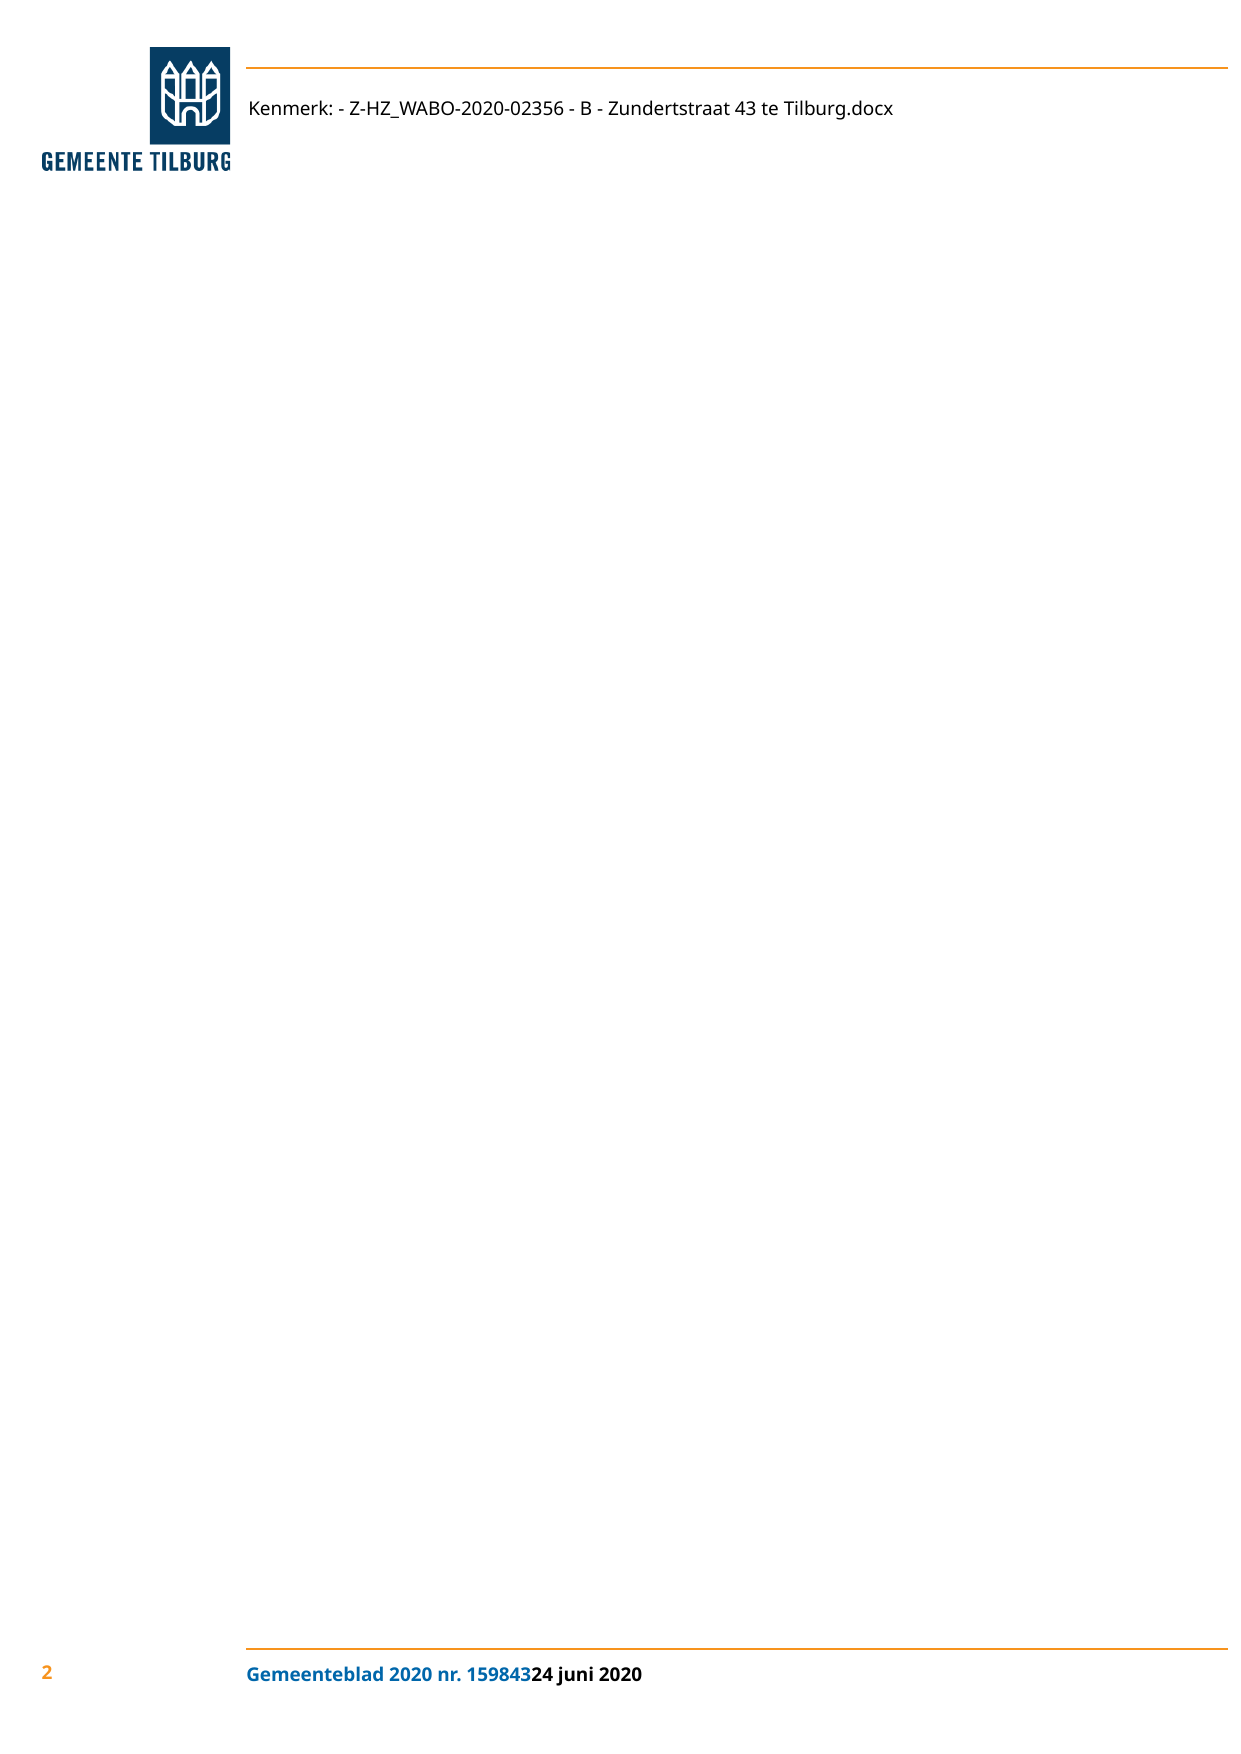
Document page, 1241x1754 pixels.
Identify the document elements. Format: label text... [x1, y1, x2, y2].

picture [41, 47, 231, 172]
text Kenmerk: - Z-HZ_WABO-2020-02356 - B - Zundertstraat 43 te Tilburg.docx [248, 95, 1152, 121]
